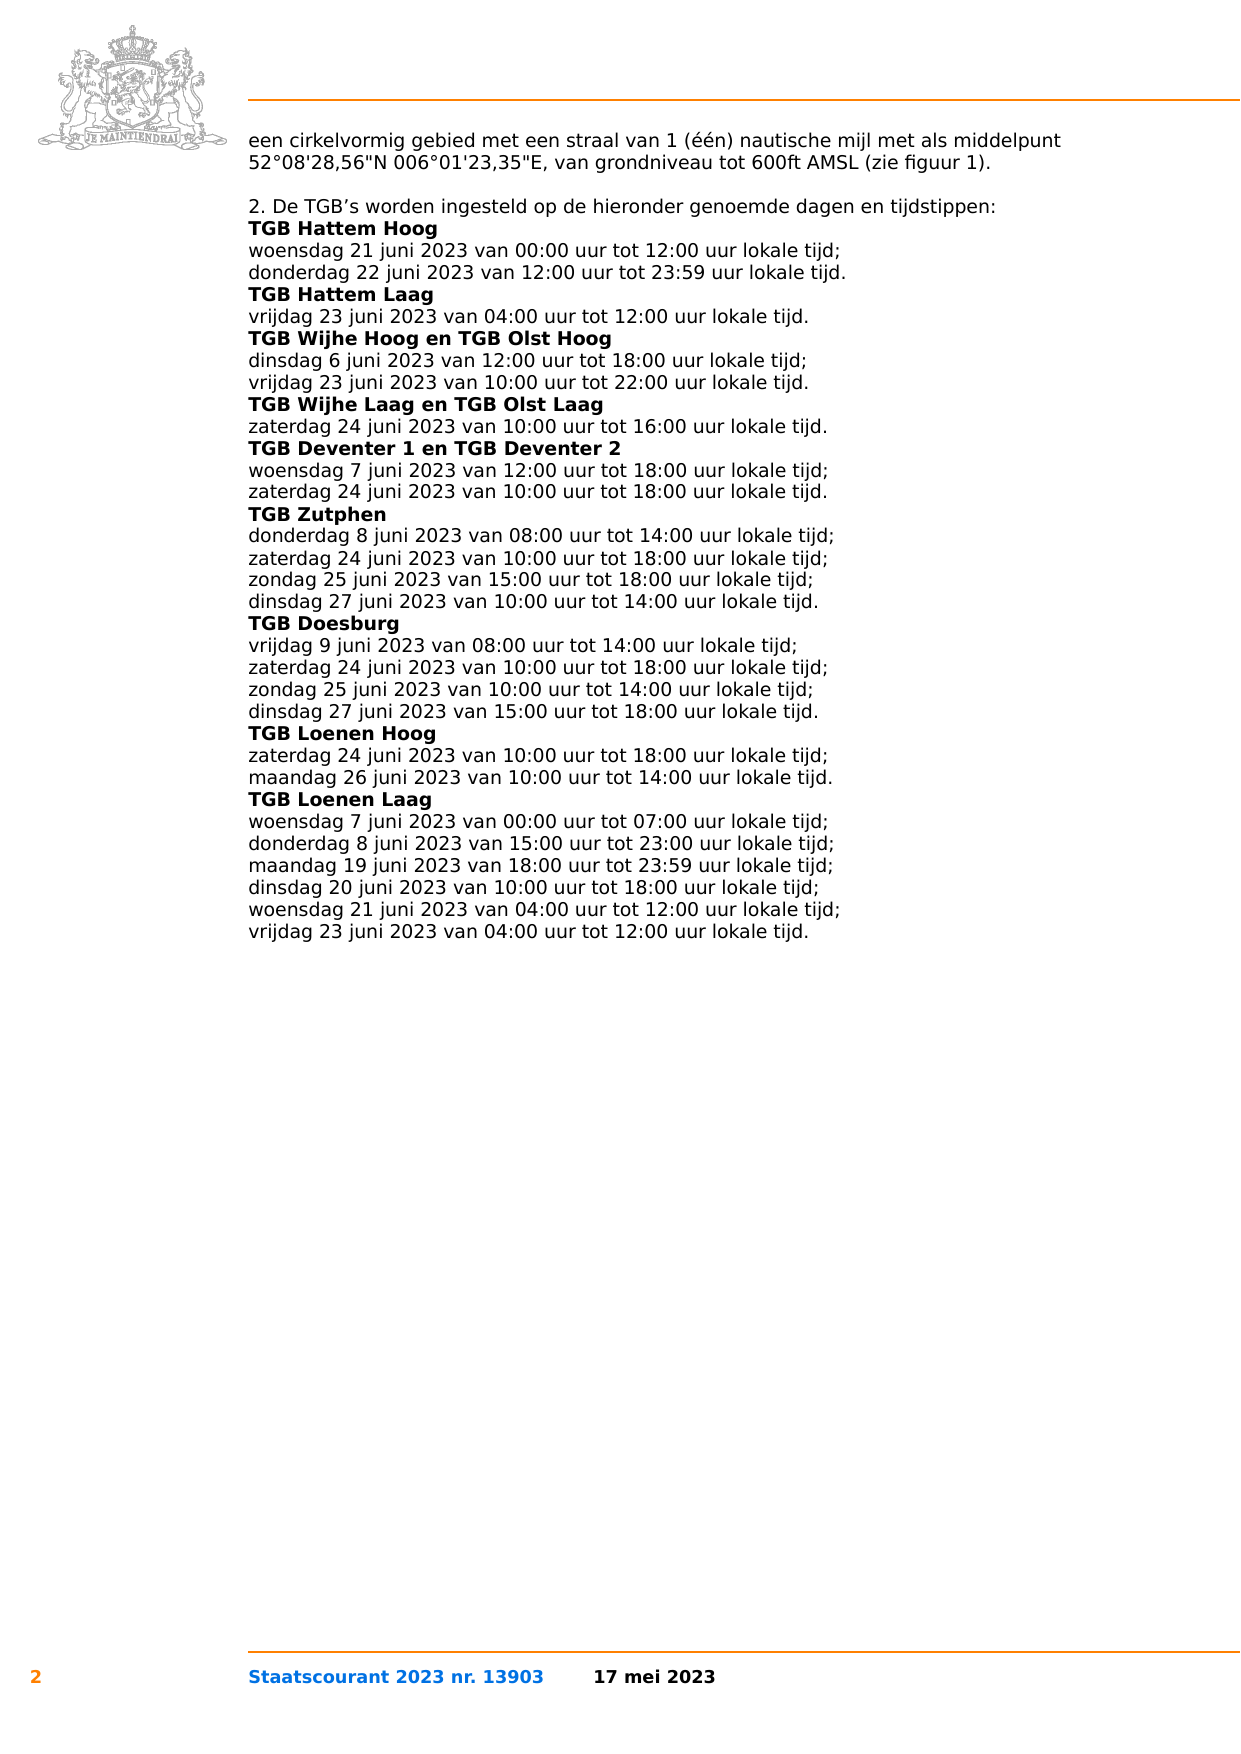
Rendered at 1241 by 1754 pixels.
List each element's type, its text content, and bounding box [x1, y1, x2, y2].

text TGB Wijhe Hoog en TGB Olst Hoog [248, 328, 1163, 349]
text dinsdag 6 juni 2023 van 12:00 uur tot 18:00 uur lokale tijd; [248, 349, 1163, 372]
text TGB Zutphen [248, 503, 1163, 525]
text vrijdag 23 juni 2023 van 04:00 uur tot 12:00 uur lokale tijd. [248, 306, 1163, 328]
text zondag 25 juni 2023 van 15:00 uur tot 18:00 uur lokale tijd; [248, 569, 1163, 591]
text TGB Deventer 1 en TGB Deventer 2 [248, 437, 1163, 459]
text zaterdag 24 juni 2023 van 10:00 uur tot 18:00 uur lokale tijd; [248, 547, 1163, 569]
text TGB Hattem Laag [248, 284, 1163, 306]
text woensdag 21 juni 2023 van 00:00 uur tot 12:00 uur lokale tijd; [248, 240, 1163, 262]
text woensdag 7 juni 2023 van 12:00 uur tot 18:00 uur lokale tijd; [248, 459, 1163, 481]
text vrijdag 23 juni 2023 van 04:00 uur tot 12:00 uur lokale tijd. [248, 921, 1163, 943]
text donderdag 8 juni 2023 van 08:00 uur tot 14:00 uur lokale tijd; [248, 525, 1163, 547]
text TGB Loenen Laag [248, 789, 1163, 811]
text donderdag 22 juni 2023 van 12:00 uur tot 23:59 uur lokale tijd. [248, 262, 1163, 284]
text zaterdag 24 juni 2023 van 10:00 uur tot 18:00 uur lokale tijd. [248, 481, 1163, 503]
text TGB Doesburg [248, 613, 1163, 635]
text donderdag 8 juni 2023 van 15:00 uur tot 23:00 uur lokale tijd; [248, 833, 1163, 855]
text zaterdag 24 juni 2023 van 10:00 uur tot 16:00 uur lokale tijd. [248, 416, 1163, 437]
text TGB Wijhe Laag en TGB Olst Laag [248, 393, 1163, 416]
text woensdag 21 juni 2023 van 04:00 uur tot 12:00 uur lokale tijd; [248, 899, 1163, 921]
text woensdag 7 juni 2023 van 00:00 uur tot 07:00 uur lokale tijd; [248, 811, 1163, 833]
text 2. De TGB’s worden ingesteld op de hieronder genoemde dagen en tijdstippen: [248, 196, 1163, 218]
picture [38, 25, 227, 150]
text maandag 26 juni 2023 van 10:00 uur tot 14:00 uur lokale tijd. [248, 767, 1163, 789]
text TGB Hattem Hoog [248, 218, 1163, 240]
text zondag 25 juni 2023 van 10:00 uur tot 14:00 uur lokale tijd; [248, 679, 1163, 701]
text vrijdag 9 juni 2023 van 08:00 uur tot 14:00 uur lokale tijd; [248, 635, 1163, 657]
text dinsdag 20 juni 2023 van 10:00 uur tot 18:00 uur lokale tijd; [248, 877, 1163, 899]
text TGB Loenen Hoog [248, 723, 1163, 745]
text vrijdag 23 juni 2023 van 10:00 uur tot 22:00 uur lokale tijd. [248, 372, 1163, 393]
text zaterdag 24 juni 2023 van 10:00 uur tot 18:00 uur lokale tijd; [248, 657, 1163, 679]
text dinsdag 27 juni 2023 van 10:00 uur tot 14:00 uur lokale tijd. [248, 591, 1163, 613]
text een cirkelvormig gebied met een straal van 1 (één) nautische mijl met als middelpunt [248, 130, 1163, 152]
text 52°08'28,56"N 006°01'23,35"E, van grondniveau tot 600ft AMSL (zie figuur 1). [248, 152, 1163, 174]
text zaterdag 24 juni 2023 van 10:00 uur tot 18:00 uur lokale tijd; [248, 745, 1163, 767]
text dinsdag 27 juni 2023 van 15:00 uur tot 18:00 uur lokale tijd. [248, 701, 1163, 723]
text maandag 19 juni 2023 van 18:00 uur tot 23:59 uur lokale tijd; [248, 855, 1163, 877]
